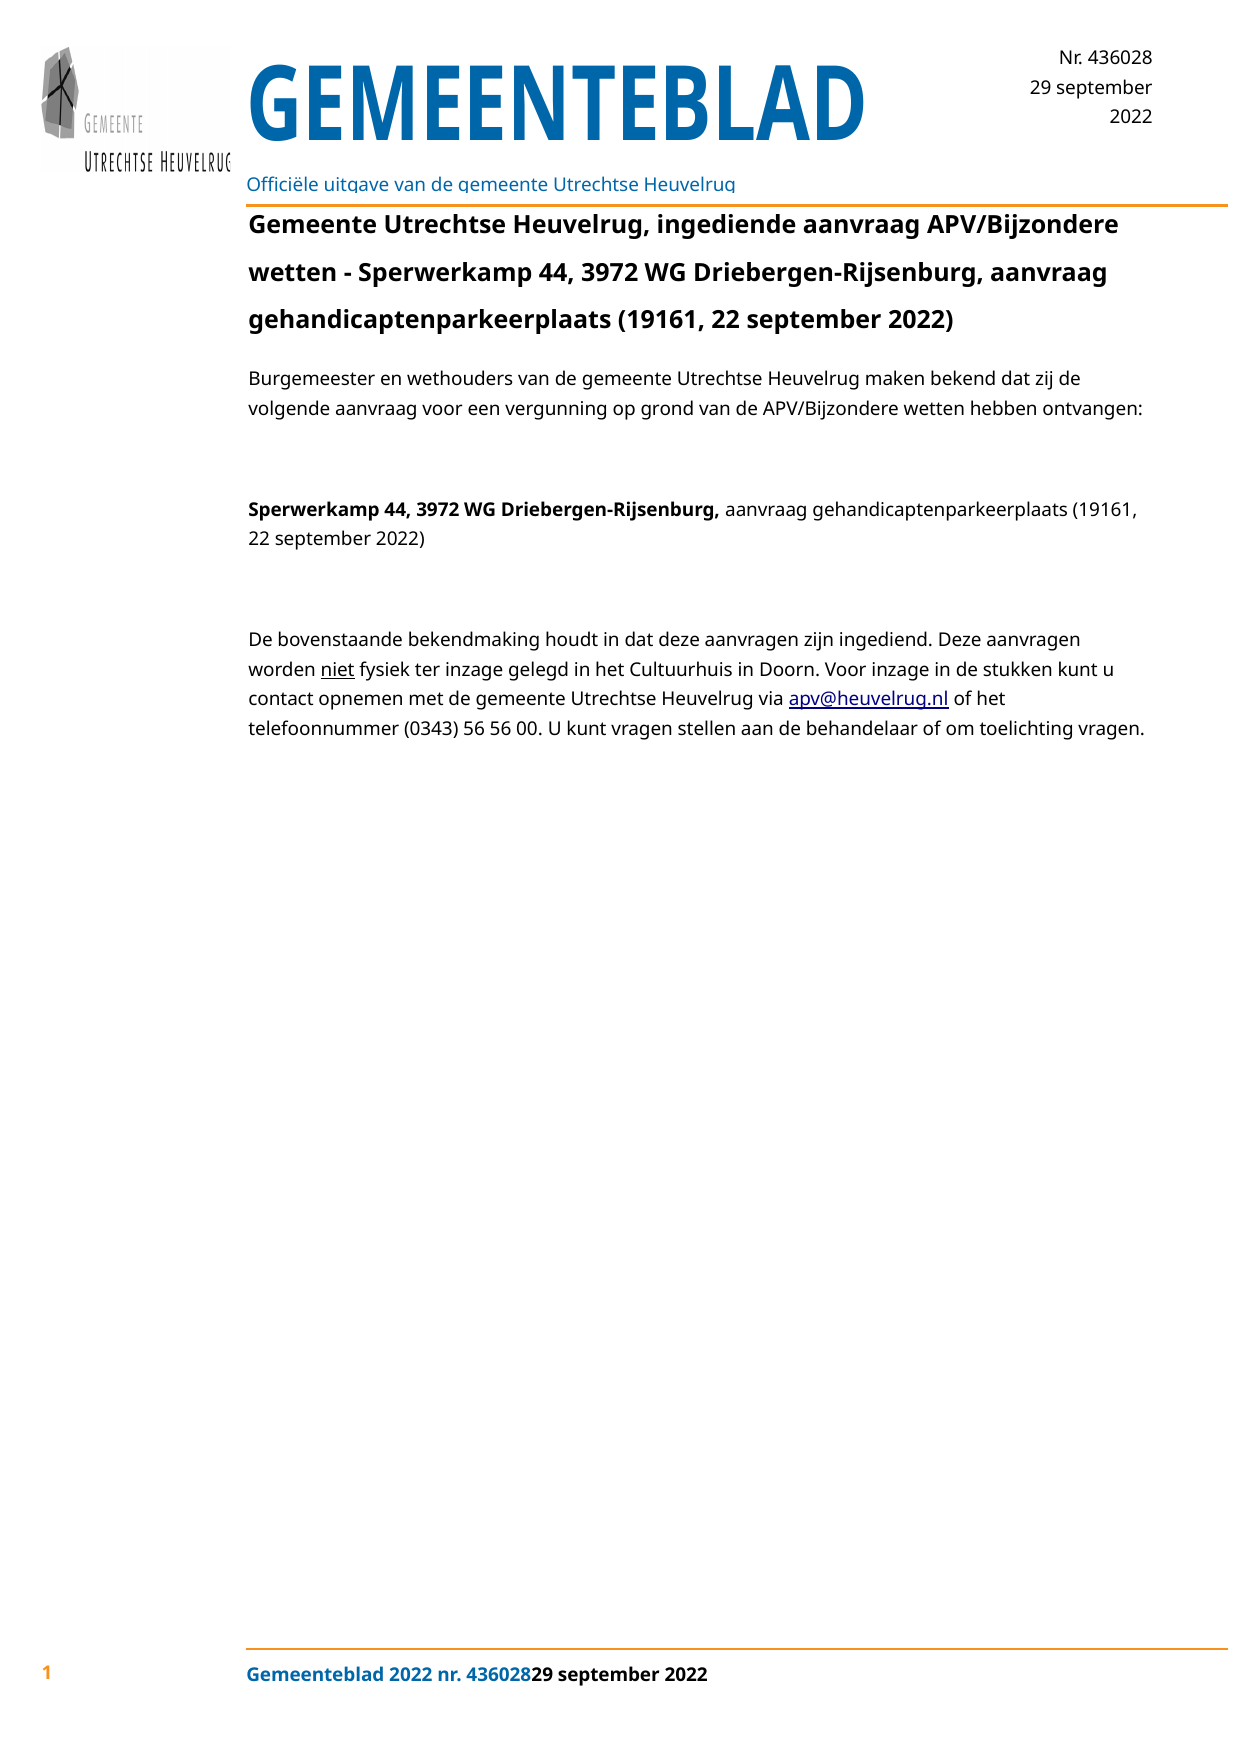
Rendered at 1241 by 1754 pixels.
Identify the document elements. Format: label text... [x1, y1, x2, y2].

picture [41, 47, 231, 172]
text Burgemeester en wethouders van de gemeente Utrechtse Heuvelrug maken bekend dat zij de volgende aanvraag voor een vergunning op grond van de APV/Bijzondere wetten hebben ontvangen: [248, 366, 1152, 421]
text De bovenstaande bekendmaking houdt in dat deze aanvragen zijn ingediend. Deze aanvragen worden niet fysiek ter inzage gelegd in het Cultuurhuis in Doorn. Voor inzage in de stukken kunt u contact opnemen met de gemeente Utrechtse Heuvelrug via apv@heuvelrug.nl of het telefoonnummer (0343) 56 56 00. U kunt vragen stellen aan de behandelaar of om toelichting vragen. [248, 626, 1152, 741]
text Sperwerkamp 44, 3972 WG Driebergen-Rijsenburg, aanvraag gehandicaptenparkeerplaats (19161, 22 september 2022) [248, 496, 1152, 551]
text Gemeente Utrechtse Heuvelrug, ingediende aanvraag APV/Bijzondere wetten - Sperwerkamp 44, 3972 WG Driebergen-Rijsenburg, aanvraag gehandicaptenparkeerplaats (19161, 22 september 2022) [248, 207, 1152, 336]
